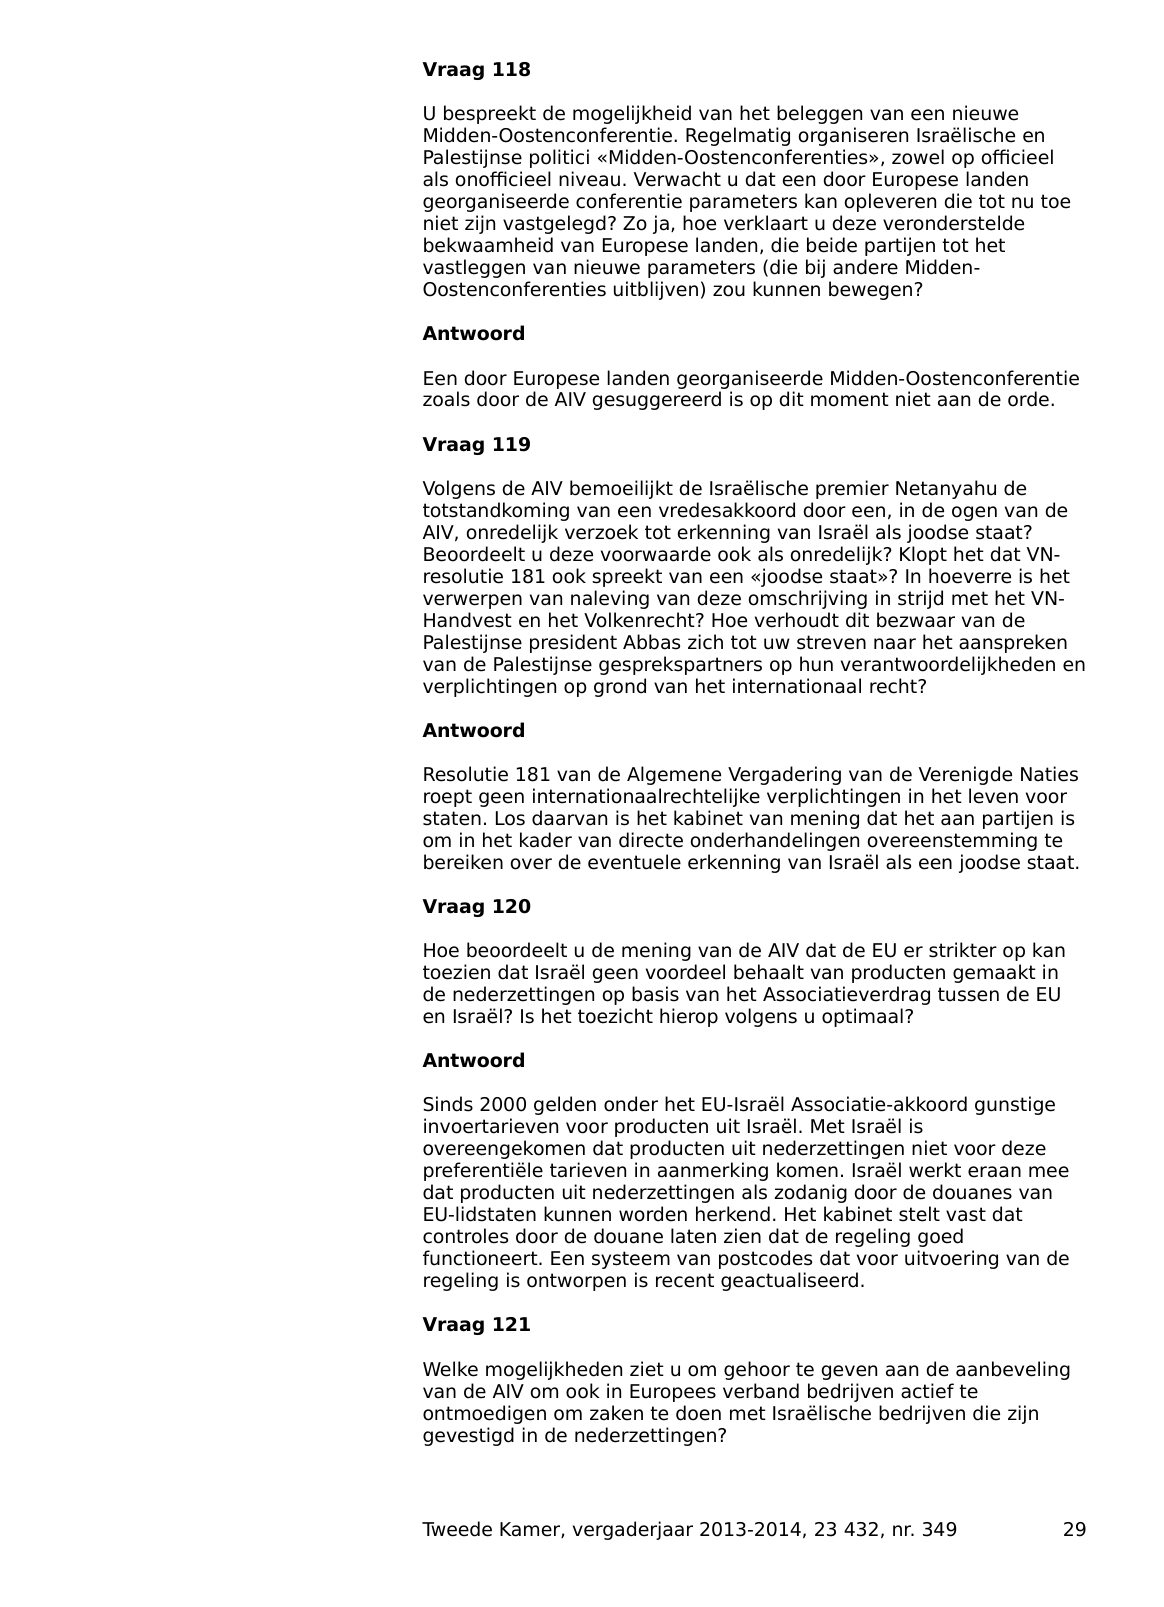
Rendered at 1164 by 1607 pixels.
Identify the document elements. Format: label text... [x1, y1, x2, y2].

subtitle Vraag 121 [422, 1314, 1087, 1336]
subtitle Antwoord [422, 720, 1087, 742]
text Volgens de AIV bemoeilijkt de Israëlische premier Netanyahu de totstandkoming van een vredesakkoord door een, in de ogen van de AIV, onredelijk verzoek tot erkenning van Israël als joodse staat? Beoordeelt u deze voorwaarde ook als onredelijk? Klopt het dat VN-resolutie 181 ook spreekt van een «joodse staat»? In hoeverre is het verwerpen van naleving van deze omschrijving in strijd met het VN-Handvest en het Volkenrecht? Hoe verhoudt dit bezwaar van de Palestijnse president Abbas zich tot uw streven naar het aanspreken van de Palestijnse gesprekspartners op hun verantwoordelijkheden en verplichtingen op grond van het internationaal recht? [422, 478, 1087, 697]
text Resolutie 181 van de Algemene Vergadering van de Verenigde Naties roept geen internationaalrechtelijke verplichtingen in het leven voor staten. Los daarvan is het kabinet van mening dat het aan partijen is om in het kader van directe onderhandelingen overeenstemming te bereiken over de eventuele erkenning van Israël als een joodse staat. [422, 764, 1087, 874]
subtitle Vraag 118 [422, 59, 1087, 81]
subtitle Antwoord [422, 1050, 1087, 1072]
text Welke mogelijkheden ziet u om gehoor te geven aan de aanbeveling van de AIV om ook in Europees verband bedrijven actief te ontmoedigen om zaken te doen met Israëlische bedrijven die zijn gevestigd in de nederzettingen? [422, 1358, 1087, 1446]
text U bespreekt de mogelijkheid van het beleggen van een nieuwe Midden-Oostenconferentie. Regelmatig organiseren Israëlische en Palestijnse politici «Midden-Oostenconferenties», zowel op officieel als onofficieel niveau. Verwacht u dat een door Europese landen georganiseerde conferentie parameters kan opleveren die tot nu toe niet zijn vastgelegd? Zo ja, hoe verklaart u deze veronderstelde bekwaamheid van Europese landen, die beide partijen tot het vastleggen van nieuwe parameters (die bij andere Midden-Oostenconferenties uitblijven) zou kunnen bewegen? [422, 103, 1087, 301]
subtitle Vraag 120 [422, 896, 1087, 918]
text Sinds 2000 gelden onder het EU-Israël Associatie-akkoord gunstige invoertarieven voor producten uit Israël. Met Israël is overeengekomen dat producten uit nederzettingen niet voor deze preferentiële tarieven in aanmerking komen. Israël werkt eraan mee dat producten uit nederzettingen als zodanig door de douanes van EU-lidstaten kunnen worden herkend. Het kabinet stelt vast dat controles door de douane laten zien dat de regeling goed functioneert. Een systeem van postcodes dat voor uitvoering van de regeling is ontworpen is recent geactualiseerd. [422, 1094, 1087, 1292]
text Een door Europese landen georganiseerde Midden-Oostenconferentie zoals door de AIV gesuggereerd is op dit moment niet aan de orde. [422, 367, 1087, 411]
subtitle Antwoord [422, 323, 1087, 345]
subtitle Vraag 119 [422, 433, 1087, 456]
text Hoe beoordeelt u de mening van de AIV dat de EU er strikter op kan toezien dat Israël geen voordeel behaalt van producten gemaakt in de nederzettingen op basis van het Associatieverdrag tussen de EU en Israël? Is het toezicht hierop volgens u optimaal? [422, 940, 1087, 1028]
